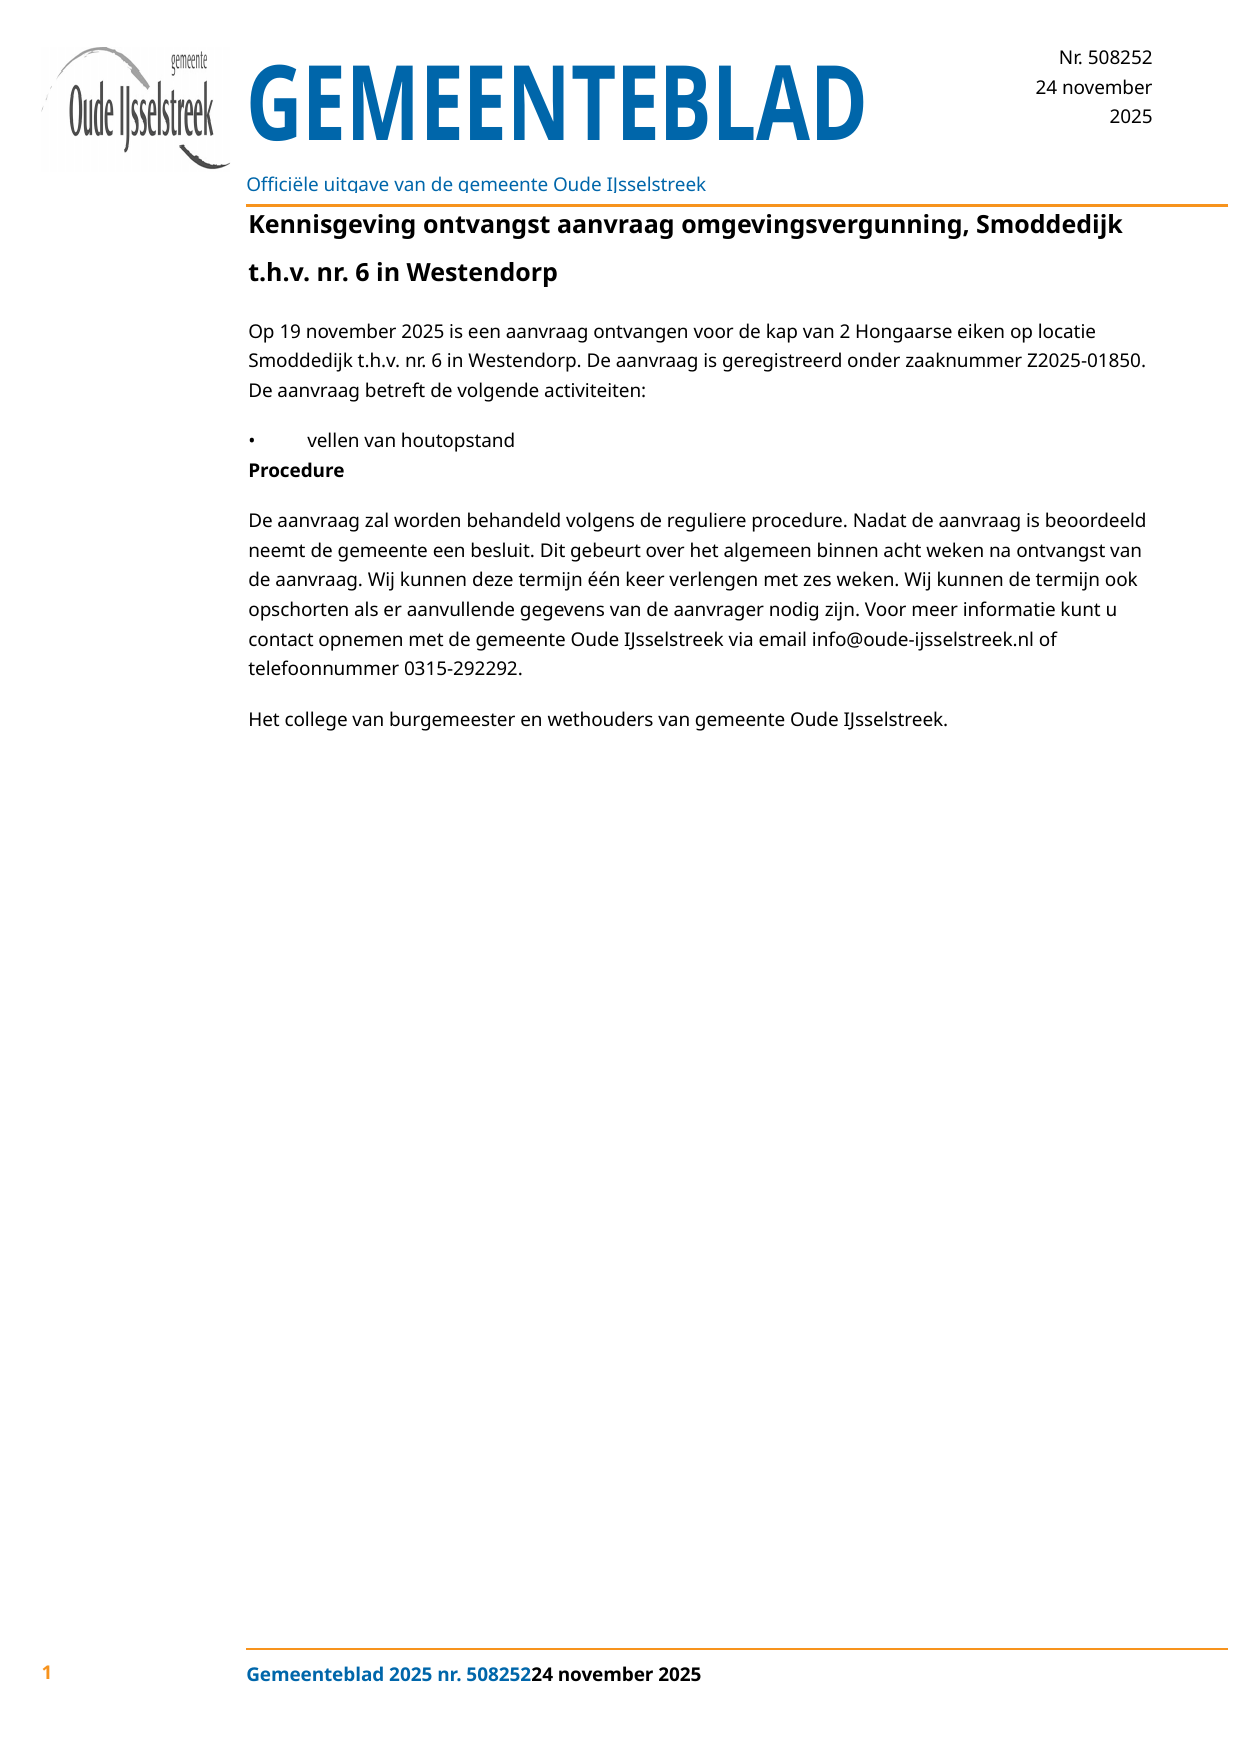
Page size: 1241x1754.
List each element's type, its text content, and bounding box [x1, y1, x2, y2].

text De aanvraag zal worden behandeld volgens de reguliere procedure. Nadat de aanvraag is beoordeeld neemt de gemeente een besluit. Dit gebeurt over het algemeen binnen acht weken na ontvangst van de aanvraag. Wij kunnen deze termijn één keer verlengen met zes weken. Wij kunnen de termijn ook opschorten als er aanvullende gegevens van de aanvrager nodig zijn. Voor meer informatie kunt u contact opnemen met de gemeente Oude IJsselstreek via email info@oude-ijsselstreek.nl of telefoonnummer 0315-292292. [248, 507, 1152, 681]
text Het college van burgemeester en wethouders van gemeente Oude IJsselstreek. [248, 706, 1152, 732]
list vellen van houtopstand [248, 427, 1152, 453]
text Op 19 november 2025 is een aanvraag ontvangen voor de kap van 2 Hongaarse eiken op locatie Smoddedijk t.h.v. nr. 6 in Westendorp. De aanvraag is geregistreerd onder zaaknummer Z2025-01850. De aanvraag betreft de volgende activiteiten: [248, 318, 1152, 403]
picture [41, 47, 231, 172]
text Procedure [248, 457, 1152, 483]
text Kennisgeving ontvangst aanvraag omgevingsvergunning, Smoddedijk t.h.v. nr. 6 in Westendorp [248, 207, 1152, 288]
